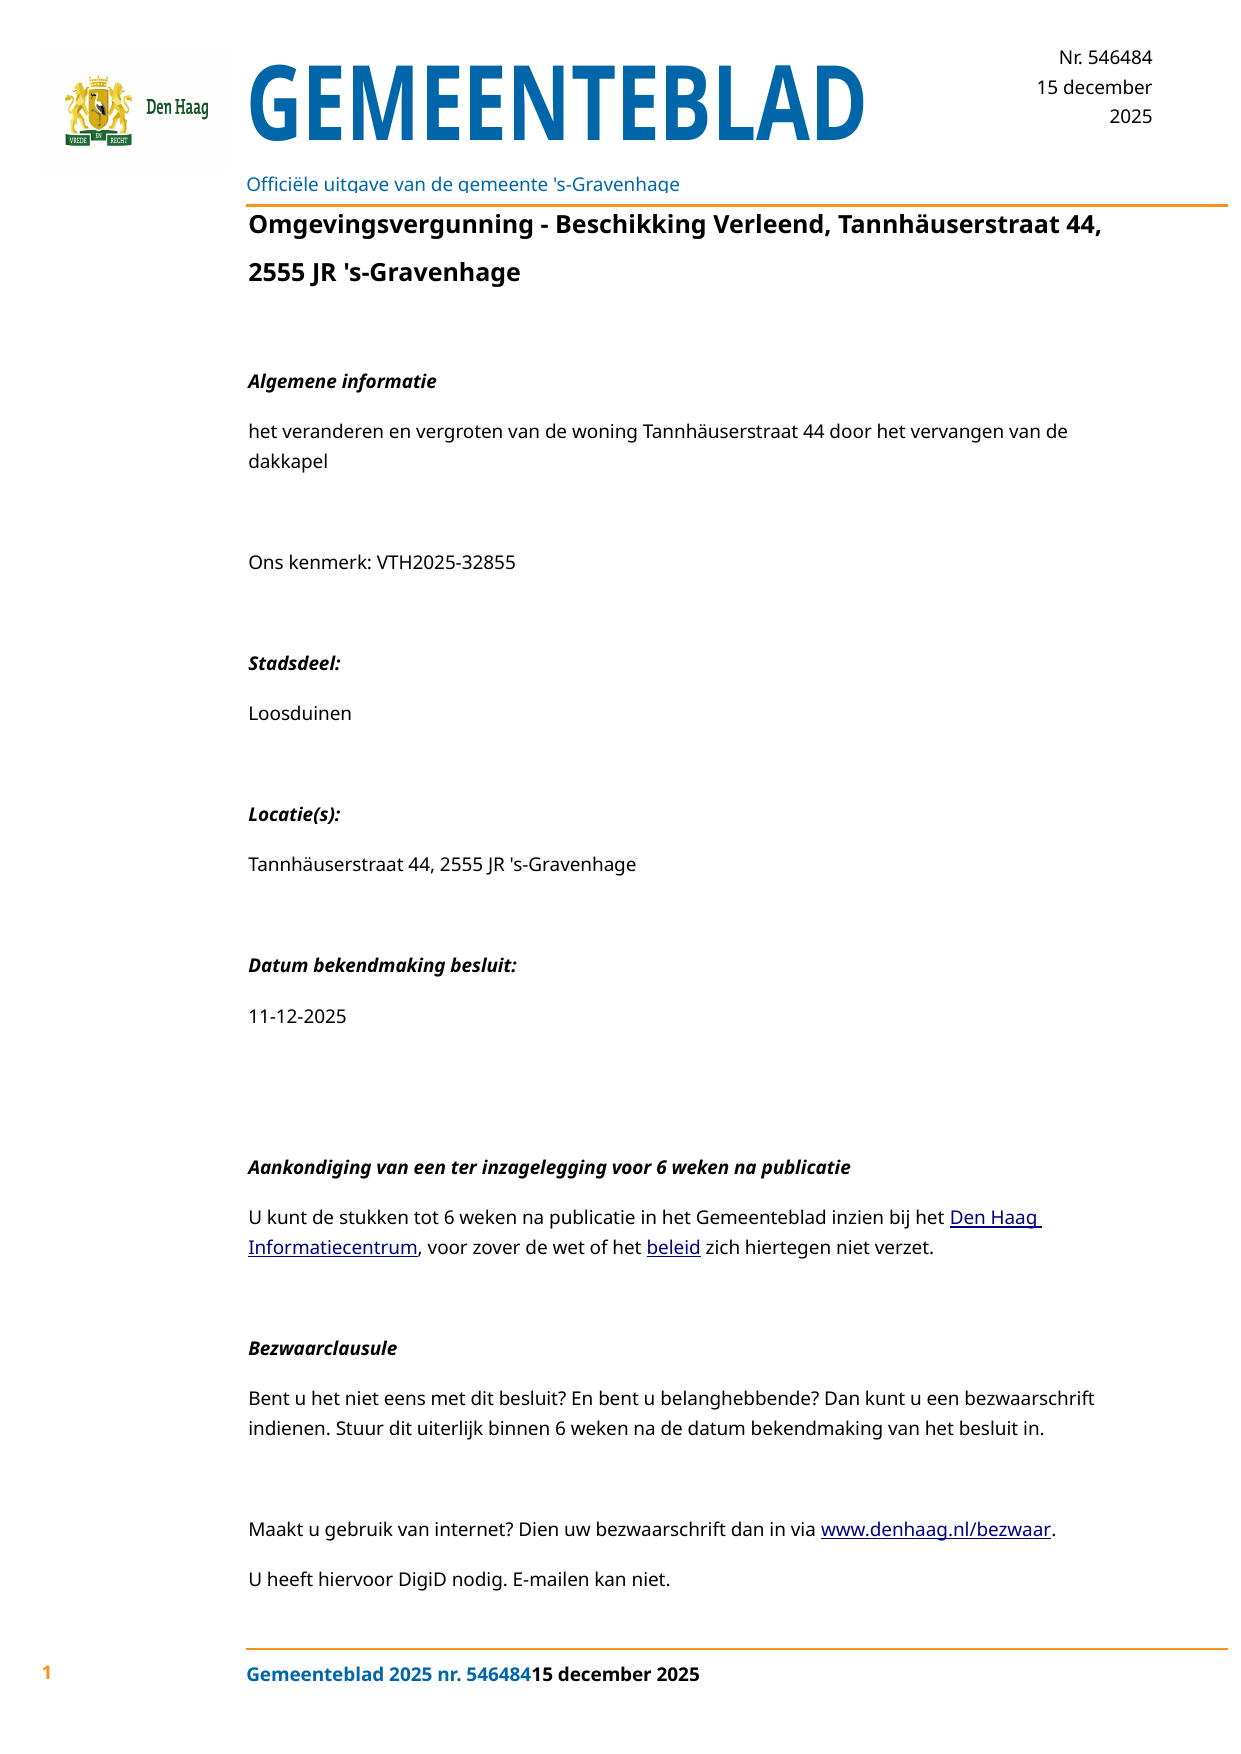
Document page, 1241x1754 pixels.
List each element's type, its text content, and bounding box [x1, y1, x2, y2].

text Bezwaarclausule [248, 1335, 1152, 1361]
text Omgevingsvergunning - Beschikking Verleend, Tannhäuserstraat 44, 2555 JR 's-Gravenhage [248, 207, 1152, 288]
text U heeft hiervoor DigiD nodig. E-mailen kan niet. [248, 1566, 1152, 1592]
text Aankondiging van een ter inzagelegging voor 6 weken na publicatie [248, 1154, 1152, 1180]
text U kunt de stukken tot 6 weken na publicatie in het Gemeenteblad inzien bij het Den Haag Informatiecentrum, voor zover de wet of het beleid zich hiertegen niet verzet. [248, 1204, 1152, 1260]
text Ons kenmerk: VTH2025-32855 [248, 549, 1152, 575]
text 11-12-2025 [248, 1003, 1152, 1029]
picture [41, 47, 231, 172]
text Tannhäuserstraat 44, 2555 JR 's-Gravenhage [248, 852, 1152, 877]
text Maakt u gebruik van internet? Dien uw bezwaarschrift dan in via www.denhaag.nl/bezwaar. [248, 1516, 1152, 1542]
text Bent u het niet eens met dit besluit? En bent u belanghebbende? Dan kunt u een bezwaarschrift indienen. Stuur dit uiterlijk binnen 6 weken na de datum bekendmaking van het besluit in. [248, 1385, 1152, 1441]
text Algemene informatie [248, 368, 1152, 394]
text Datum bekendmaking besluit: [248, 952, 1152, 978]
text het veranderen en vergroten van de woning Tannhäuserstraat 44 door het vervangen van de dakkapel [248, 419, 1152, 474]
text Locatie(s): [248, 801, 1152, 827]
text Stadsdeel: [248, 650, 1152, 676]
text Loosduinen [248, 700, 1152, 726]
